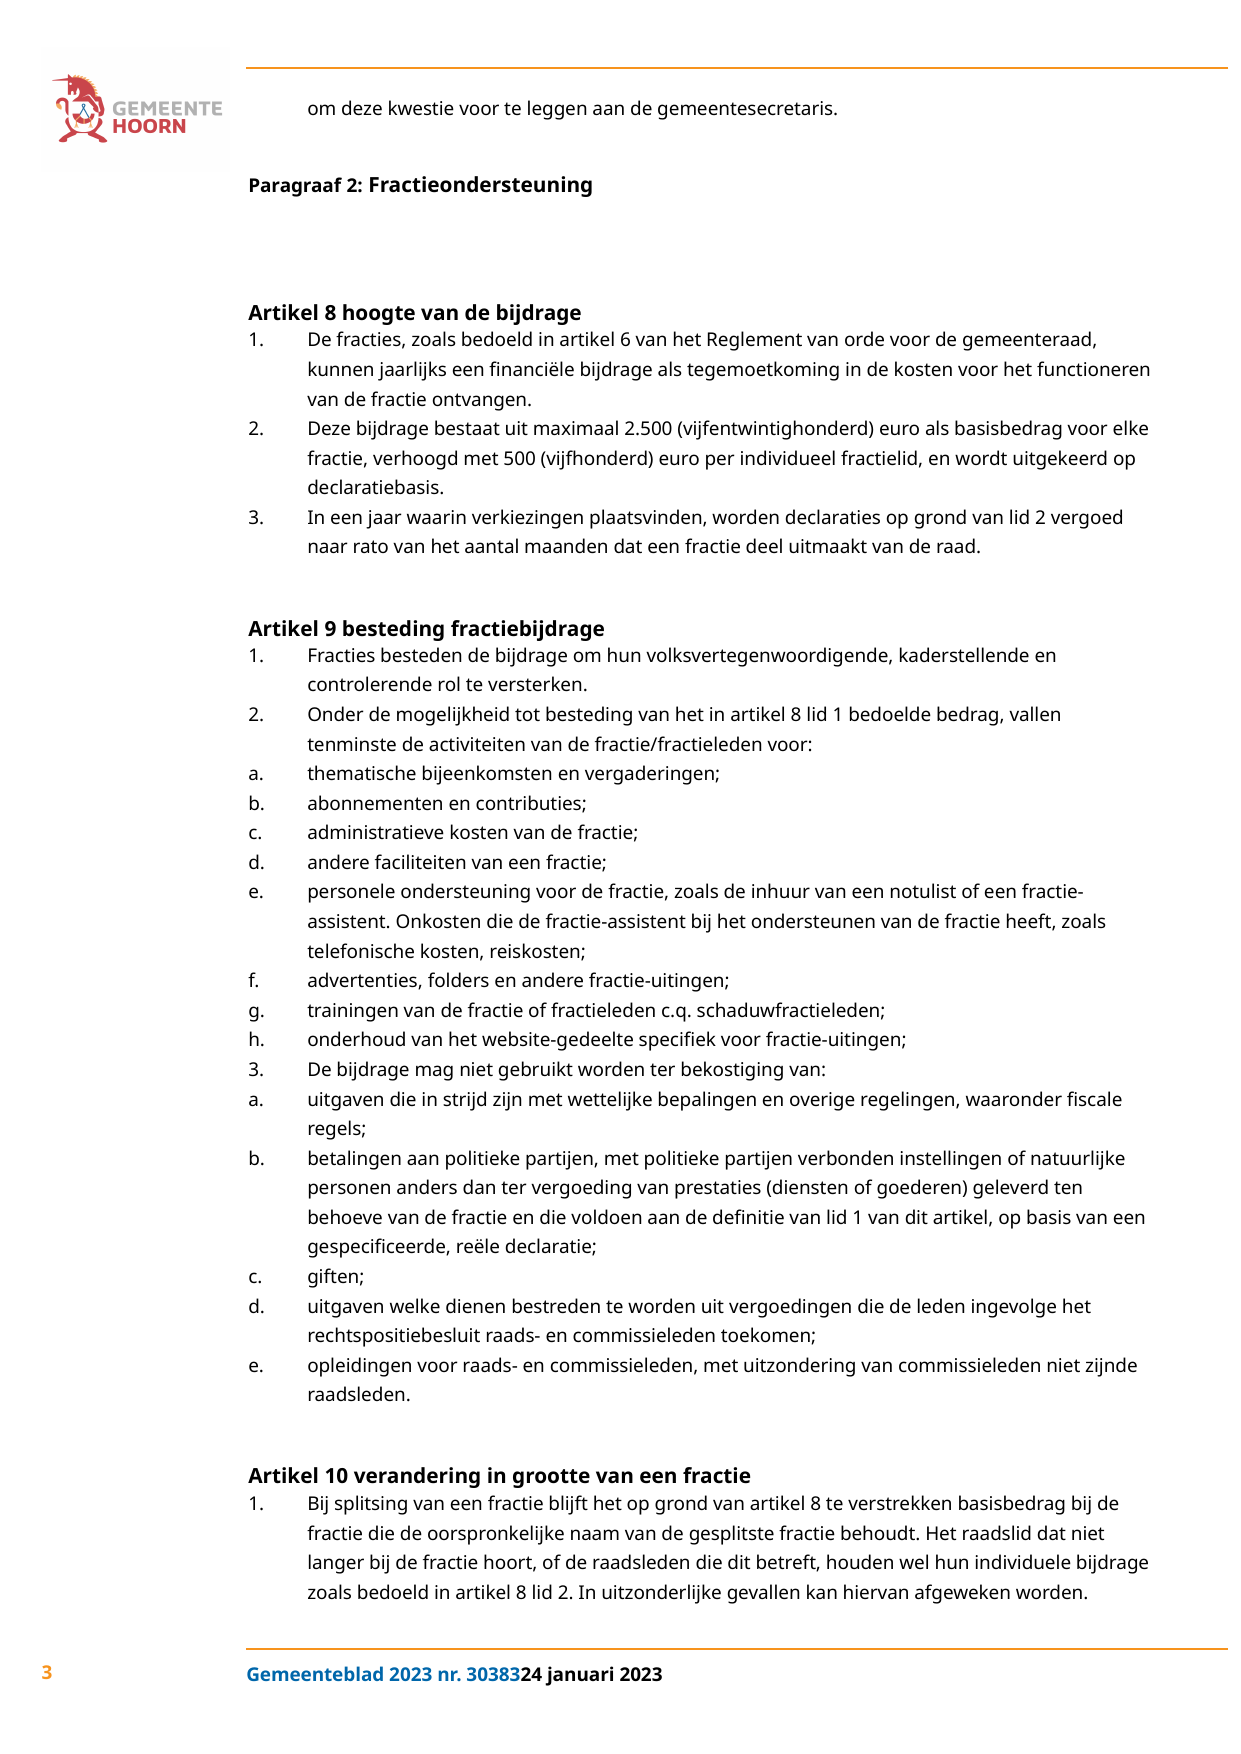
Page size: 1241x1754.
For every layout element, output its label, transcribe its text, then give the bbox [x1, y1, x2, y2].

list In een jaar waarin verkiezingen plaatsvinden, worden declaraties op grond van lid 2 vergoed naar rato van het aantal maanden dat een fractie deel uitmaakt van de raad. [248, 504, 1152, 559]
list trainingen van de fractie of fractieleden c.q. schaduwfractieleden; [248, 997, 1152, 1023]
text Artikel 9 besteding fractiebijdrage [248, 614, 1152, 642]
list onderhoud van het website-gedeelte specifiek voor fractie-uitingen; [248, 1027, 1152, 1052]
list Bij splitsing van een fractie blijft het op grond van artikel 8 te verstrekken basisbedrag bij de fractie die de oorspronkelijke naam van de gesplitste fractie behoudt. Het raadslid dat niet langer bij de fractie hoort, of de raadsleden die dit betreft, houden wel hun individuele bijdrage zoals bedoeld in artikel 8 lid 2. In uitzonderlijke gevallen kan hiervan afgeweken worden. [248, 1490, 1152, 1604]
list betalingen aan politieke partijen, met politieke partijen verbonden instellingen of natuurlijke personen anders dan ter vergoeding van prestaties (diensten of goederen) geleverd ten behoeve van de fractie en die voldoen aan de definitie van lid 1 van dit artikel, op basis van een gespecificeerde, reële declaratie; [248, 1145, 1152, 1259]
list andere faciliteiten van een fractie; [248, 849, 1152, 875]
list administratieve kosten van de fractie; [248, 819, 1152, 845]
list giften; [248, 1263, 1152, 1289]
list De bijdrage mag niet gebruikt worden ter bekostiging van: [248, 1056, 1152, 1082]
list advertenties, folders en andere fractie-uitingen; [248, 967, 1152, 993]
list abonnementen en contributies; [248, 790, 1152, 816]
list personele ondersteuning voor de fractie, zoals de inhuur van een notulist of een fractie-assistent. Onkosten die de fractie-assistent bij het ondersteunen van de fractie heeft, zoals telefonische kosten, reiskosten; [248, 879, 1152, 964]
list opleidingen voor raads- en commissieleden, met uitzondering van commissieleden niet zijnde raadsleden. [248, 1352, 1152, 1407]
picture [41, 47, 231, 172]
list Deze bijdrage bestaat uit maximaal 2.500 (vijfentwintighonderd) euro als basisbedrag voor elke fractie, verhoogd met 500 (vijfhonderd) euro per individueel fractielid, en wordt uitgekeerd op declaratiebasis. [248, 415, 1152, 500]
text Artikel 10 verandering in grootte van een fractie [248, 1462, 1152, 1490]
list Fracties besteden de bijdrage om hun volksvertegenwoordigende, kaderstellende en controlerende rol te versterken. [248, 642, 1152, 697]
list uitgaven die in strijd zijn met wettelijke bepalingen en overige regelingen, waaronder fiscale regels; [248, 1086, 1152, 1141]
list Onder de mogelijkheid tot besteding van het in artikel 8 lid 1 bedoelde bedrag, vallen tenminste de activiteiten van de fractie/fractieleden voor: [248, 701, 1152, 757]
list om deze kwestie voor te leggen aan de gemeentesecretaris. [248, 95, 1152, 121]
list uitgaven welke dienen bestreden te worden uit vergoedingen die de leden ingevolge het rechtspositiebesluit raads- en commissieleden toekomen; [248, 1293, 1152, 1348]
list De fracties, zoals bedoeld in artikel 6 van het Reglement van orde voor de gemeenteraad, kunnen jaarlijks een financiële bijdrage als tegemoetkoming in de kosten voor het functioneren van de fractie ontvangen. [248, 327, 1152, 411]
list thematische bijeenkomsten en vergaderingen; [248, 760, 1152, 786]
text Paragraaf 2: Fractieondersteuning [248, 170, 1152, 198]
text Artikel 8 hoogte van de bijdrage [248, 298, 1152, 327]
